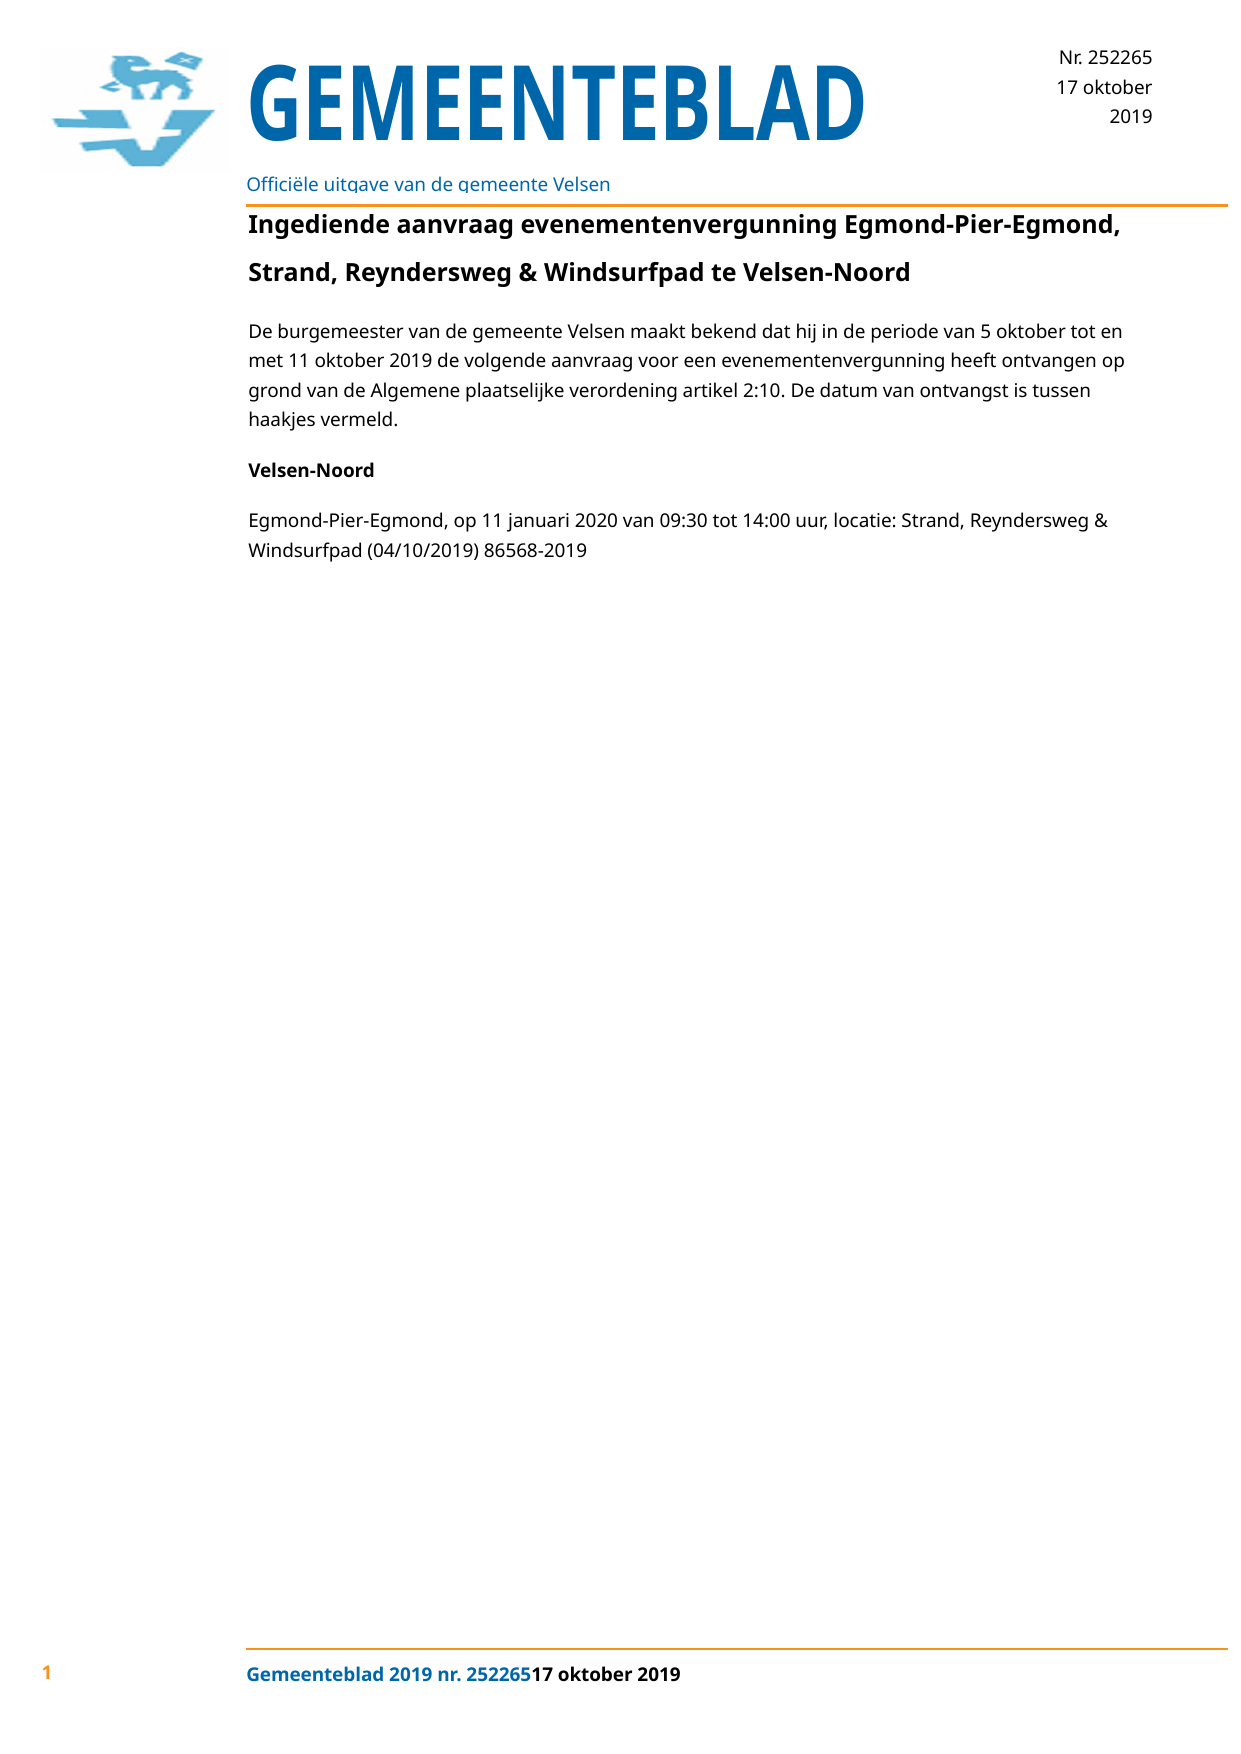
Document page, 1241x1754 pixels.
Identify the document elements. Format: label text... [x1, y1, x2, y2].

text Egmond-Pier-Egmond, op 11 januari 2020 van 09:30 tot 14:00 uur, locatie: Strand, Reyndersweg & Windsurfpad (04/10/2019) 86568-2019 [248, 507, 1152, 563]
text Velsen-Noord [248, 457, 1152, 483]
text Ingediende aanvraag evenementenvergunning Egmond-Pier-Egmond, Strand, Reyndersweg & Windsurfpad te Velsen-Noord [248, 207, 1152, 288]
text De burgemeester van de gemeente Velsen maakt bekend dat hij in de periode van 5 oktober tot en met 11 oktober 2019 de volgende aanvraag voor een evenementenvergunning heeft ontvangen op grond van de Algemene plaatselijke verordening artikel 2:10. De datum van ontvangst is tussen haakjes vermeld. [248, 318, 1152, 432]
picture [41, 47, 231, 172]
